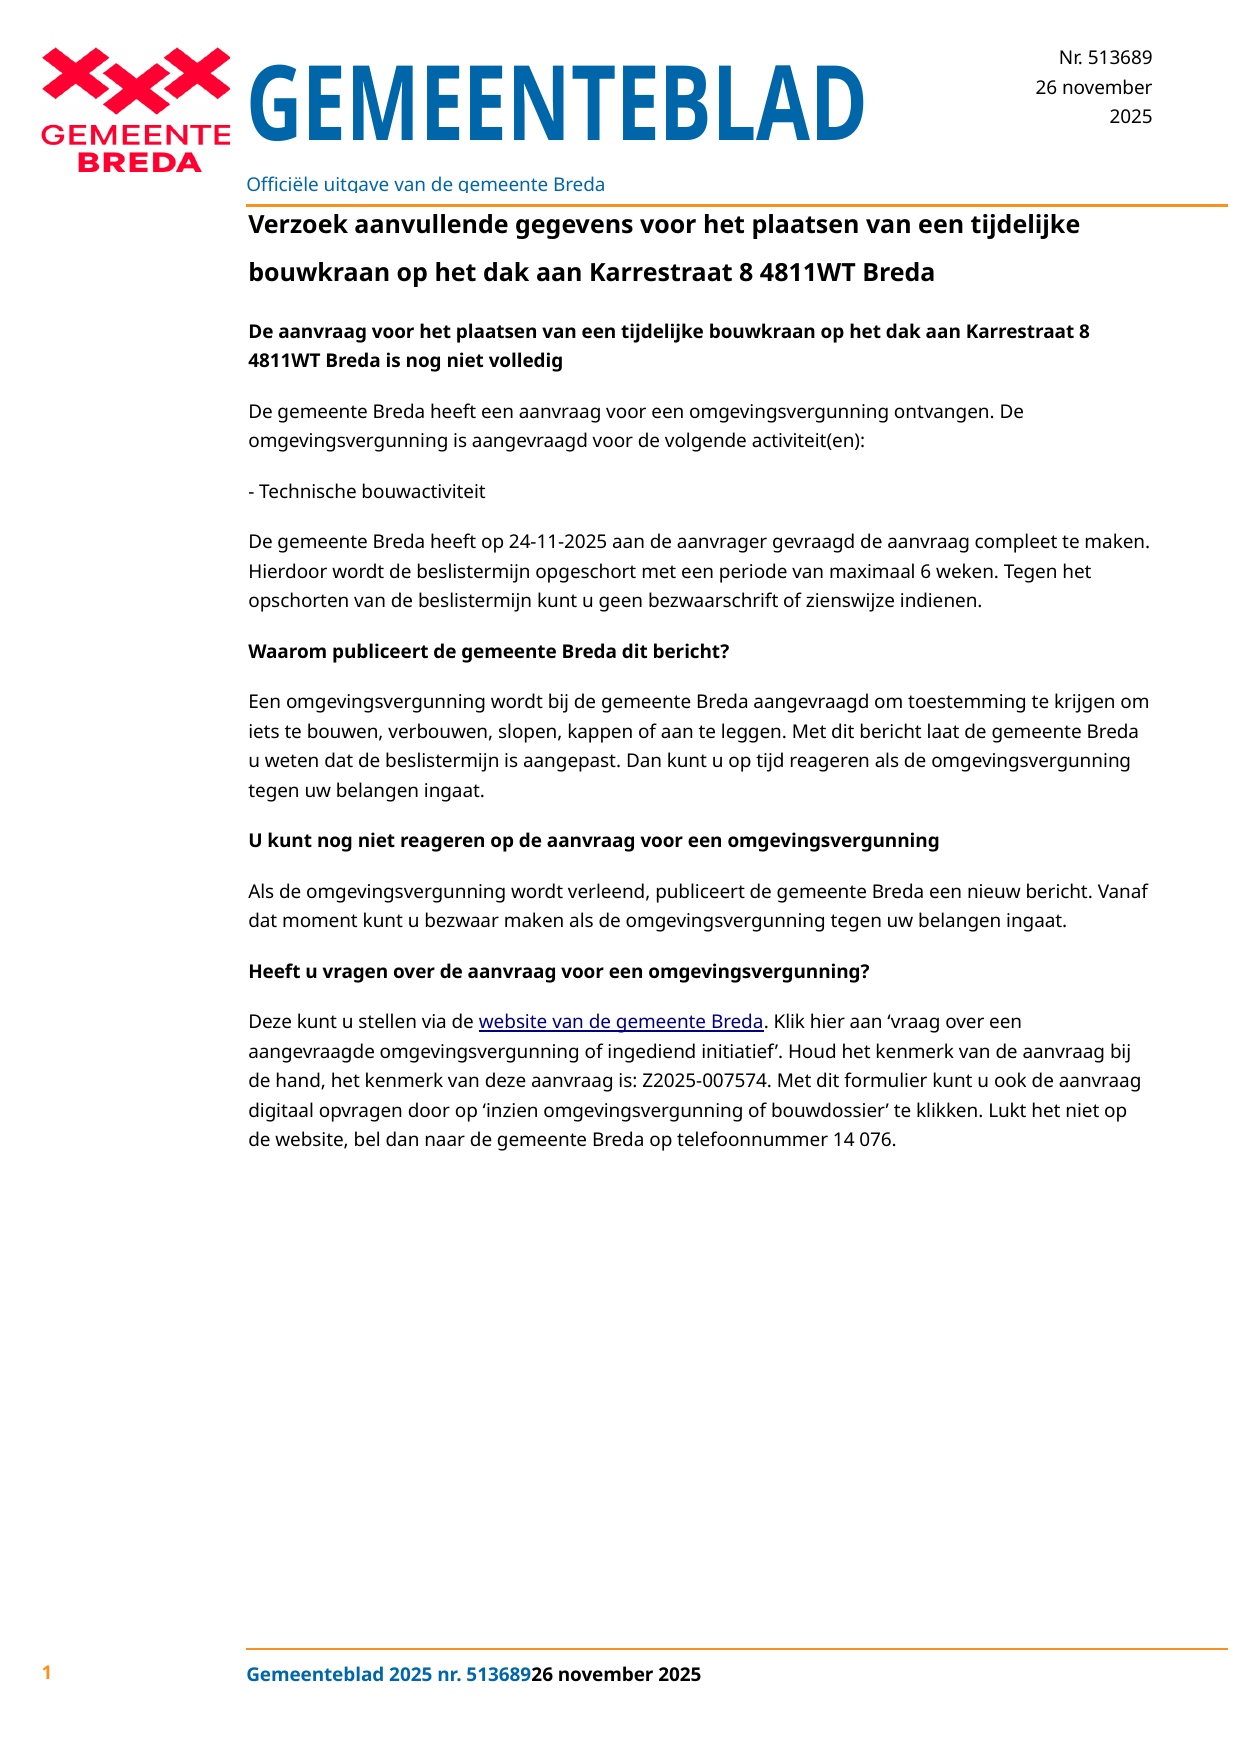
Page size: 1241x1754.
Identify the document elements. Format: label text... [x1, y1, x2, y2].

text Heeft u vragen over de aanvraag voor een omgevingsvergunning? [248, 958, 1152, 984]
text Verzoek aanvullende gegevens voor het plaatsen van een tijdelijke bouwkraan op het dak aan Karrestraat 8 4811WT Breda [248, 207, 1152, 288]
text De aanvraag voor het plaatsen van een tijdelijke bouwkraan op het dak aan Karrestraat 8 4811WT Breda is nog niet volledig [248, 318, 1152, 373]
text Als de omgevingsvergunning wordt verleend, publiceert de gemeente Breda een nieuw bericht. Vanaf dat moment kunt u bezwaar maken als de omgevingsvergunning tegen uw belangen ingaat. [248, 878, 1152, 933]
text - Technische bouwactiviteit [248, 478, 1152, 504]
text Deze kunt u stellen via de website van de gemeente Breda. Klik hier aan ‘vraag over een aangevraagde omgevingsvergunning of ingediend initiatief’. Houd het kenmerk van de aanvraag bij de hand, het kenmerk van deze aanvraag is: Z2025-007574. Met dit formulier kunt u ook de aanvraag digitaal opvragen door op ‘inzien omgevingsvergunning of bouwdossier’ te klikken. Lukt het niet op de website, bel dan naar de gemeente Breda op telefoonnummer 14 076. [248, 1008, 1152, 1152]
text Waarom publiceert de gemeente Breda dit bericht? [248, 638, 1152, 664]
picture [41, 47, 231, 172]
text De gemeente Breda heeft een aanvraag voor een omgevingsvergunning ontvangen. De omgevingsvergunning is aangevraagd voor de volgende activiteit(en): [248, 398, 1152, 453]
text U kunt nog niet reageren op de aanvraag voor een omgevingsvergunning [248, 827, 1152, 853]
text Een omgevingsvergunning wordt bij de gemeente Breda aangevraagd om toestemming te krijgen om iets te bouwen, verbouwen, slopen, kappen of aan te leggen. Met dit bericht laat de gemeente Breda u weten dat de beslistermijn is aangepast. Dan kunt u op tijd reageren als de omgevingsvergunning tegen uw belangen ingaat. [248, 688, 1152, 803]
text De gemeente Breda heeft op 24-11-2025 aan de aanvrager gevraagd de aanvraag compleet te maken. Hierdoor wordt de beslistermijn opgeschort met een periode van maximaal 6 weken. Tegen het opschorten van de beslistermijn kunt u geen bezwaarschrift of zienswijze indienen. [248, 528, 1152, 613]
